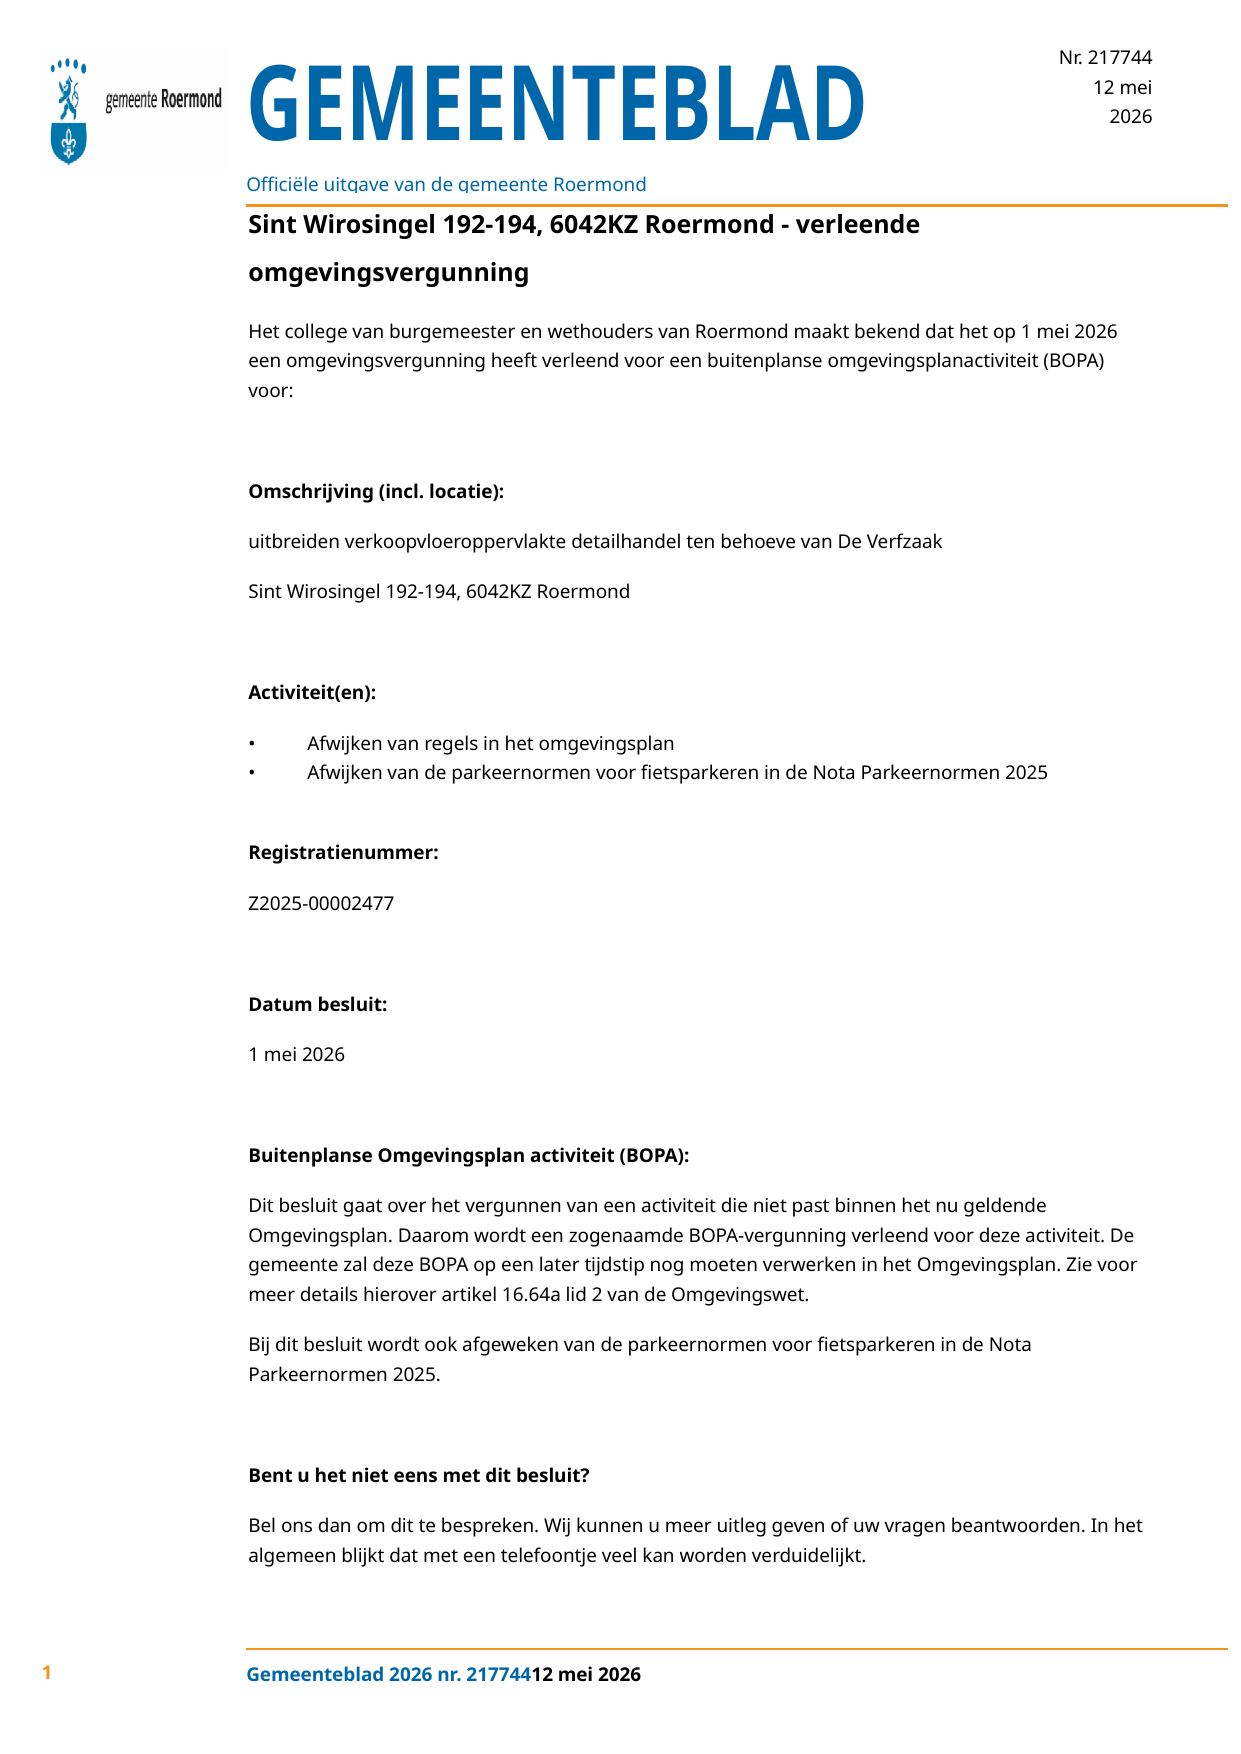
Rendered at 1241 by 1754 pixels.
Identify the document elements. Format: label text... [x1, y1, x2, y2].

text uitbreiden verkoopvloeroppervlakte detailhandel ten behoeve van De Verfzaak [248, 528, 1152, 554]
text Omschrijving (incl. locatie): [248, 478, 1152, 504]
text 1 mei 2026 [248, 1041, 1152, 1067]
picture [41, 47, 231, 172]
text Dit besluit gaat over het vergunnen van een activiteit die niet past binnen het nu geldende Omgevingsplan. Daarom wordt een zogenaamde BOPA-vergunning verleend voor deze activiteit. De gemeente zal deze BOPA op een later tijdstip nog moeten verwerken in het Omgevingsplan. Zie voor meer details hierover artikel 16.64a lid 2 van de Omgevingswet. [248, 1192, 1152, 1307]
text Activiteit(en): [248, 679, 1152, 705]
text Bent u het niet eens met dit besluit? [248, 1462, 1152, 1488]
text Bij dit besluit wordt ook afgeweken van de parkeernormen voor fietsparkeren in de Nota Parkeernormen 2025. [248, 1332, 1152, 1387]
text Buitenplanse Omgevingsplan activiteit (BOPA): [248, 1142, 1152, 1168]
list Afwijken van de parkeernormen voor fietsparkeren in de Nota Parkeernormen 2025 [248, 759, 1152, 785]
text Bel ons dan om dit te bespreken. Wij kunnen u meer uitleg geven of uw vragen beantwoorden. In het algemeen blijkt dat met een telefoontje veel kan worden verduidelijkt. [248, 1512, 1152, 1568]
list Afwijken van regels in het omgevingsplan [248, 730, 1152, 756]
text Sint Wirosingel 192-194, 6042KZ Roermond - verleende omgevingsvergunning [248, 207, 1152, 288]
text Datum besluit: [248, 991, 1152, 1017]
text Registratienummer: [248, 839, 1152, 865]
text Z2025-00002477 [248, 890, 1152, 916]
text Sint Wirosingel 192-194, 6042KZ Roermond [248, 579, 1152, 604]
text Het college van burgemeester en wethouders van Roermond maakt bekend dat het op 1 mei 2026 een omgevingsvergunning heeft verleend voor een buitenplanse omgevingsplanactiviteit (BOPA) voor: [248, 318, 1152, 403]
